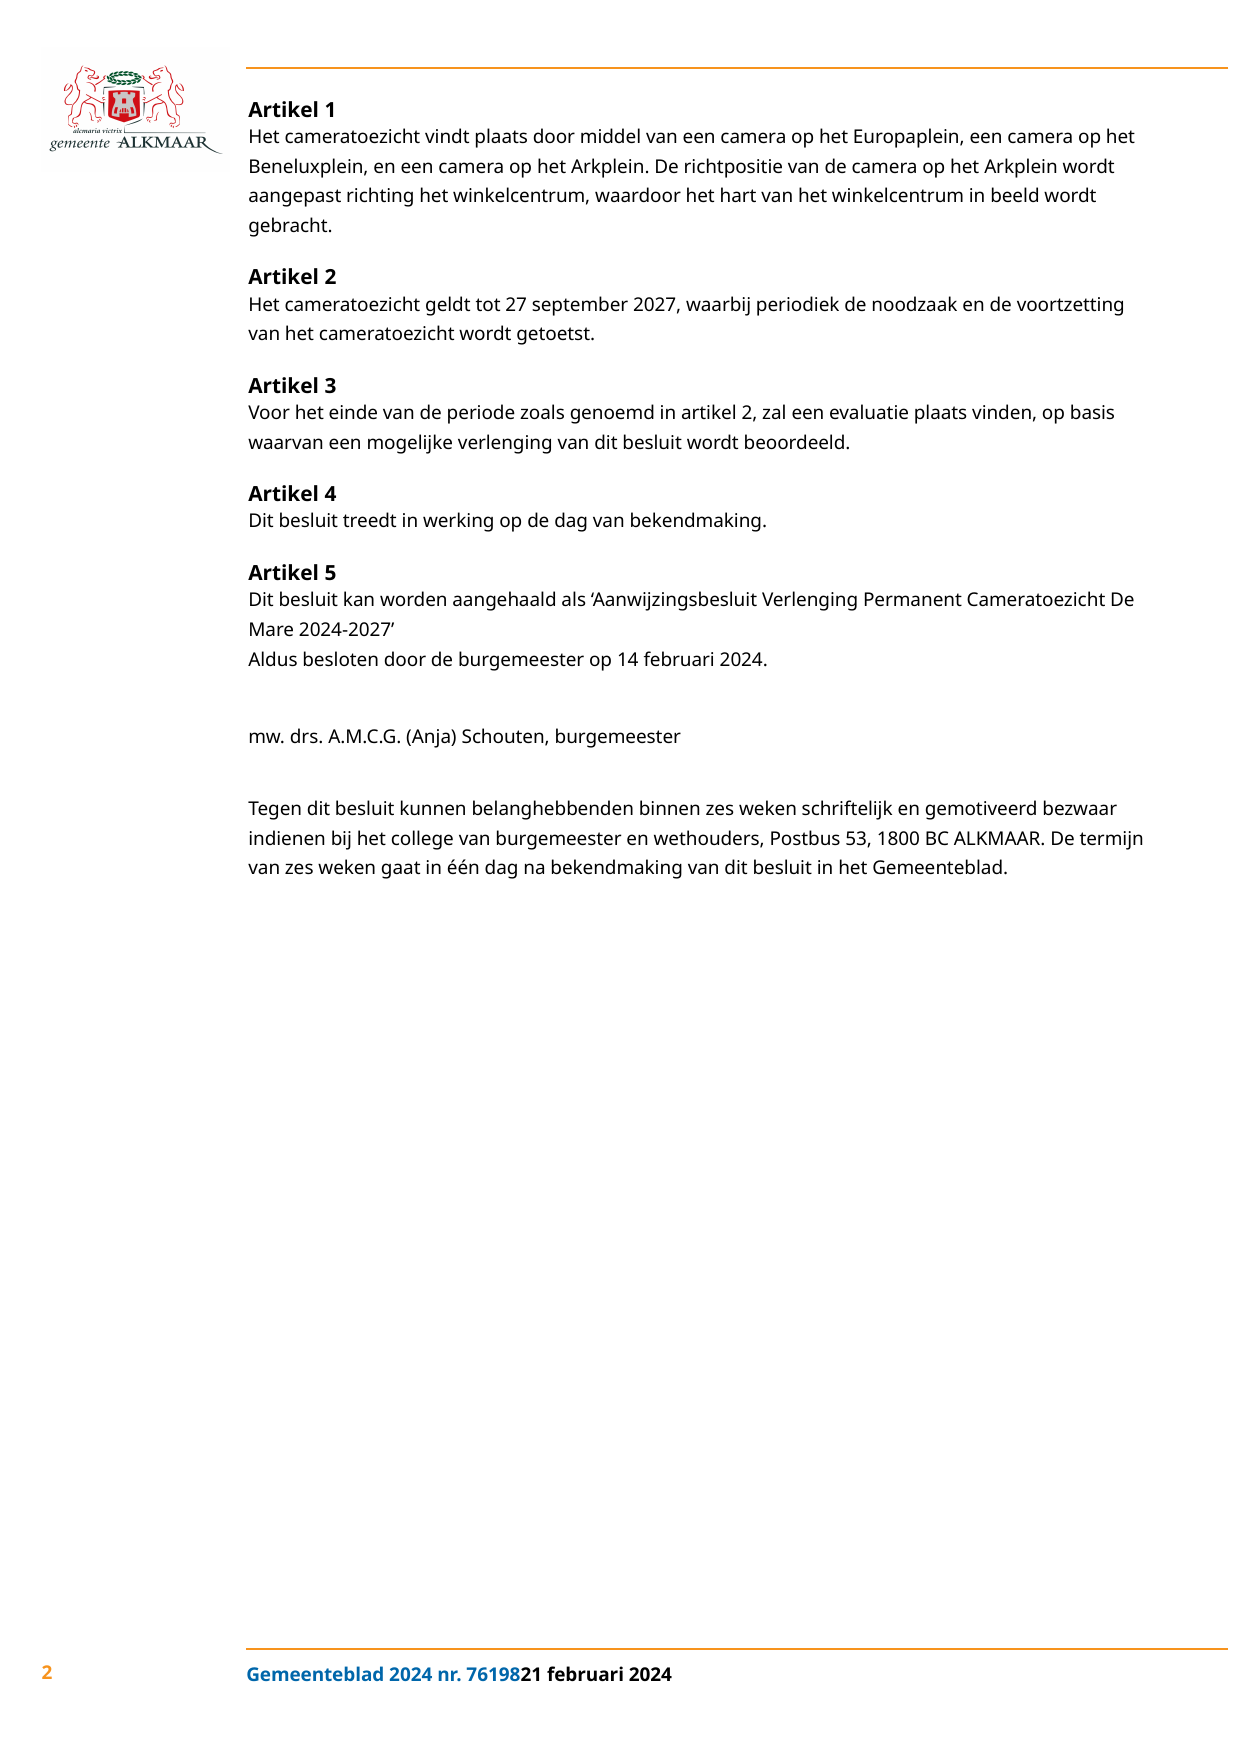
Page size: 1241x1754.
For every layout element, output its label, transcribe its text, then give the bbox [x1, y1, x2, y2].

text Aldus besloten door de burgemeester op 14 februari 2024. [248, 646, 1152, 671]
text Artikel 2 [248, 262, 1152, 291]
text Het cameratoezicht geldt tot 27 september 2027, waarbij periodiek de noodzaak en de voortzetting van het cameratoezicht wordt getoetst. [248, 291, 1152, 346]
text Dit besluit kan worden aangehaald als ‘Aanwijzingsbesluit Verlenging Permanent Cameratoezicht De Mare 2024-2027’ [248, 587, 1152, 642]
text Het cameratoezicht vindt plaats door middel van een camera op het Europaplein, een camera op het Beneluxplein, en een camera op het Arkplein. De richtpositie van de camera op het Arkplein wordt aangepast richting het winkelcentrum, waardoor het hart van het winkelcentrum in beeld wordt gebracht. [248, 123, 1152, 238]
text Artikel 5 [248, 558, 1152, 587]
text Artikel 4 [248, 479, 1152, 508]
text Tegen dit besluit kunnen belanghebbenden binnen zes weken schriftelijk en gemotiveerd bezwaar indienen bij het college van burgemeester en wethouders, Postbus 53, 1800 BC ALKMAAR. De termijn van zes weken gaat in één dag na bekendmaking van dit besluit in het Gemeenteblad. [248, 795, 1152, 880]
picture [41, 47, 231, 172]
text Voor het einde van de periode zoals genoemd in artikel 2, zal een evaluatie plaats vinden, op basis waarvan een mogelijke verlenging van dit besluit wordt beoordeeld. [248, 399, 1152, 454]
text Artikel 1 [248, 95, 1152, 123]
text mw. drs. A.M.C.G. (Anja) Schouten, burgemeester [248, 723, 1152, 749]
text Dit besluit treedt in werking op de dag van bekendmaking. [248, 508, 1152, 533]
text Artikel 3 [248, 371, 1152, 399]
